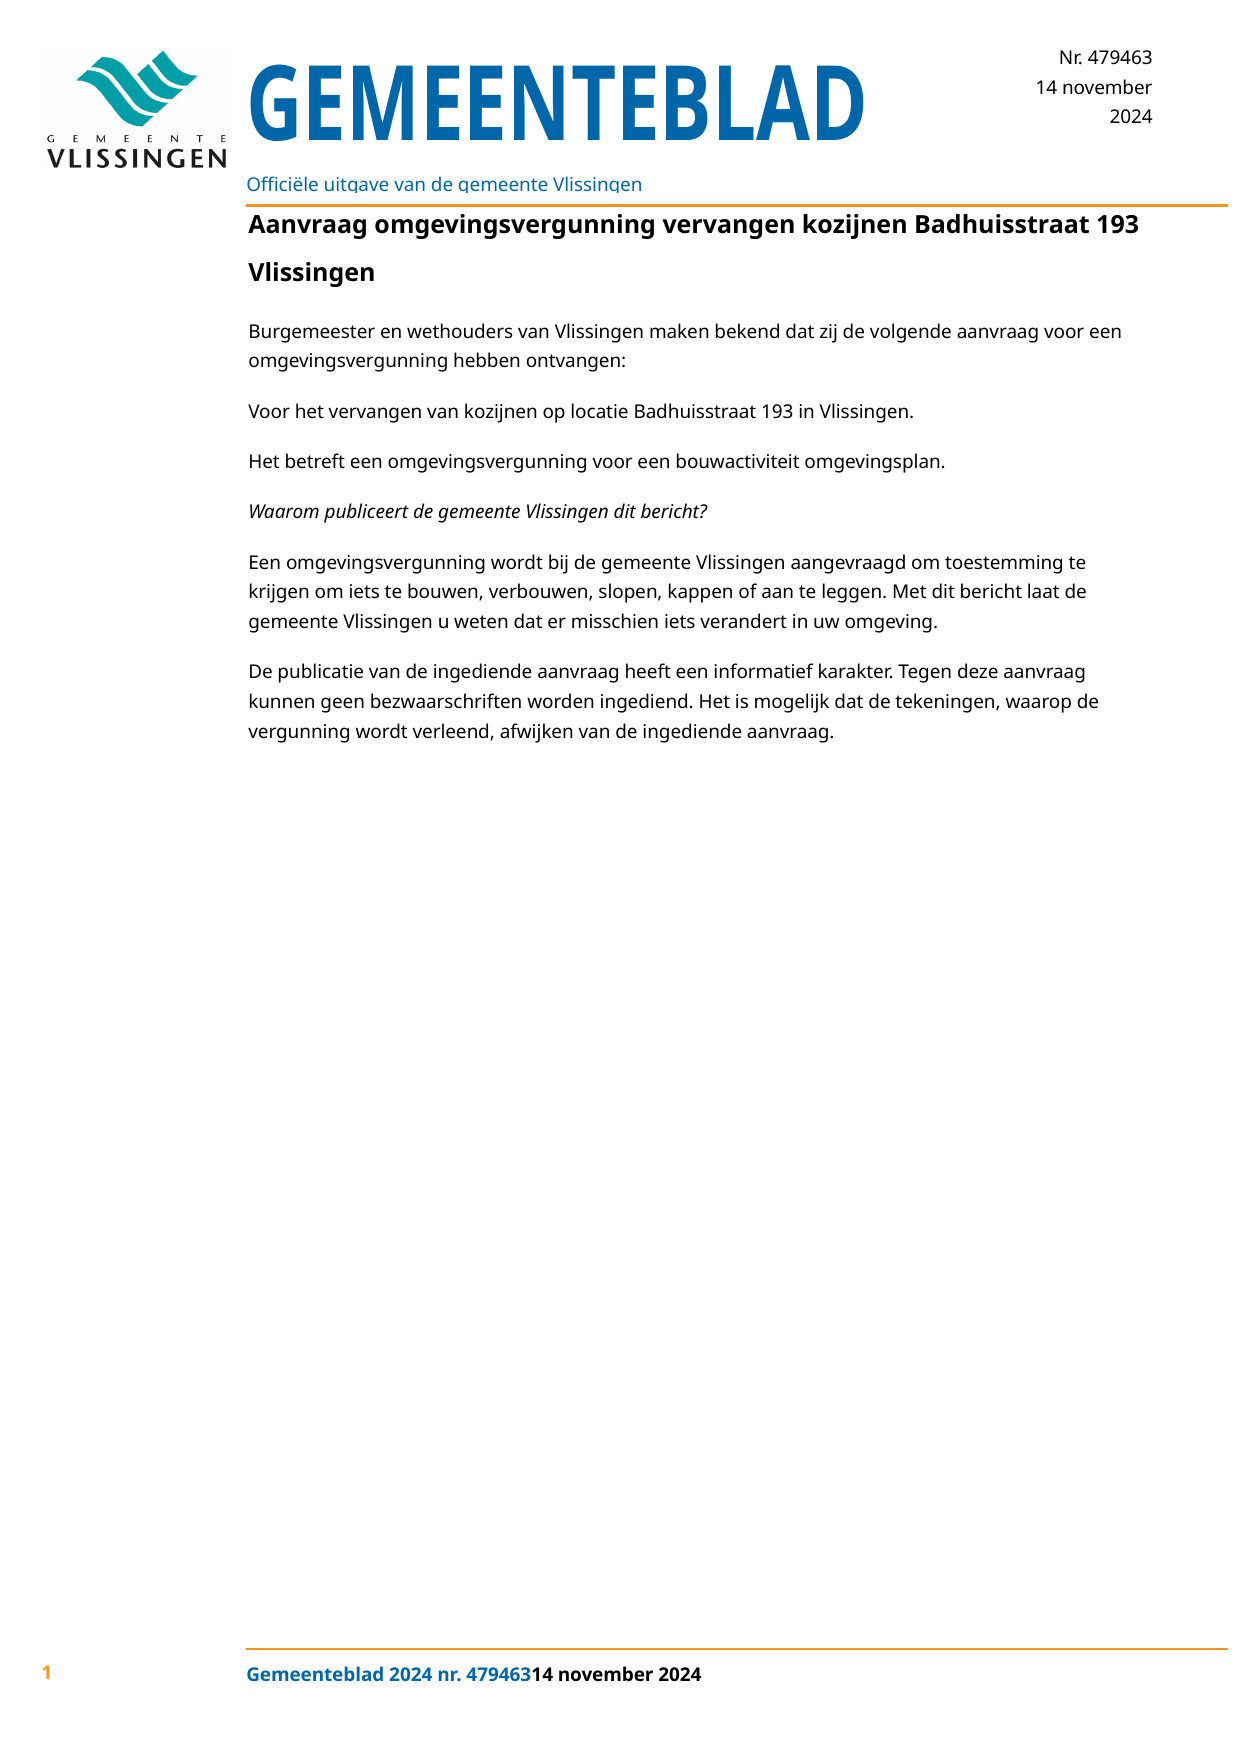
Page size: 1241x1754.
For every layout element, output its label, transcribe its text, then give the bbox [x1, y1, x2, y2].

text Aanvraag omgevingsvergunning vervangen kozijnen Badhuisstraat 193 Vlissingen [248, 207, 1152, 288]
text Een omgevingsvergunning wordt bij de gemeente Vlissingen aangevraagd om toestemming te krijgen om iets te bouwen, verbouwen, slopen, kappen of aan te leggen. Met dit bericht laat de gemeente Vlissingen u weten dat er misschien iets verandert in uw omgeving. [248, 549, 1152, 634]
text Burgemeester en wethouders van Vlissingen maken bekend dat zij de volgende aanvraag voor een omgevingsvergunning hebben ontvangen: [248, 318, 1152, 373]
text De publicatie van de ingediende aanvraag heeft een informatief karakter. Tegen deze aanvraag kunnen geen bezwaarschriften worden ingediend. Het is mogelijk dat de tekeningen, waarop de vergunning wordt verleend, afwijken van de ingediende aanvraag. [248, 659, 1152, 744]
text Voor het vervangen van kozijnen op locatie Badhuisstraat 193 in Vlissingen. [248, 398, 1152, 424]
text Het betreft een omgevingsvergunning voor een bouwactiviteit omgevingsplan. [248, 448, 1152, 474]
text Waarom publiceert de gemeente Vlissingen dit bericht? [248, 499, 1152, 524]
picture [41, 47, 231, 172]
